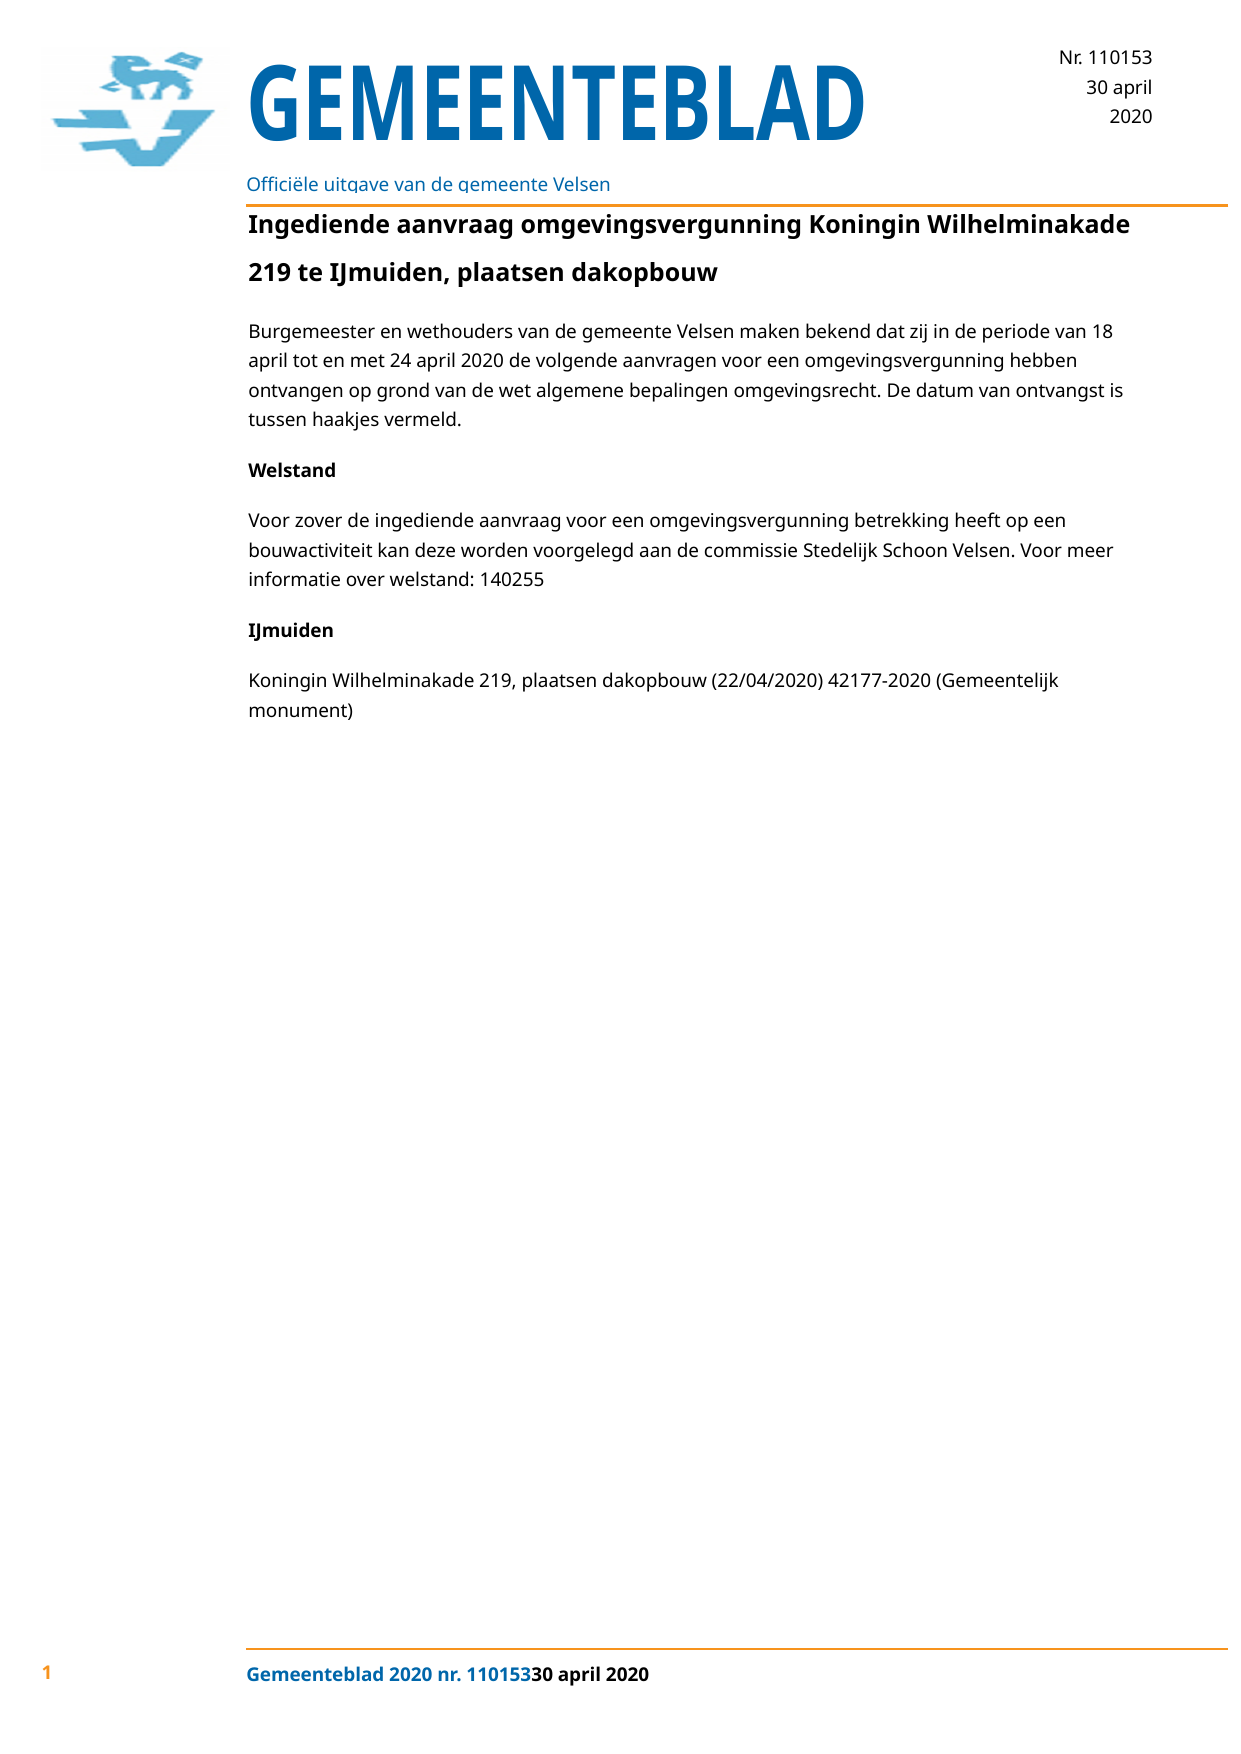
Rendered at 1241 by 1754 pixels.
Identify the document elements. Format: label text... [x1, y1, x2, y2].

text Voor zover de ingediende aanvraag voor een omgevingsvergunning betrekking heeft op een bouwactiviteit kan deze worden voorgelegd aan de commissie Stedelijk Schoon Velsen. Voor meer informatie over welstand: 140255 [248, 507, 1152, 592]
picture [41, 47, 231, 172]
text Burgemeester en wethouders van de gemeente Velsen maken bekend dat zij in de periode van 18 april tot en met 24 april 2020 de volgende aanvragen voor een omgevingsvergunning hebben ontvangen op grond van de wet algemene bepalingen omgevingsrecht. De datum van ontvangst is tussen haakjes vermeld. [248, 318, 1152, 432]
text Welstand [248, 457, 1152, 483]
text Ingediende aanvraag omgevingsvergunning Koningin Wilhelminakade 219 te IJmuiden, plaatsen dakopbouw [248, 207, 1152, 288]
text Koningin Wilhelminakade 219, plaatsen dakopbouw (22/04/2020) 42177-2020 (Gemeentelijk monument) [248, 667, 1152, 723]
text IJmuiden [248, 617, 1152, 643]
